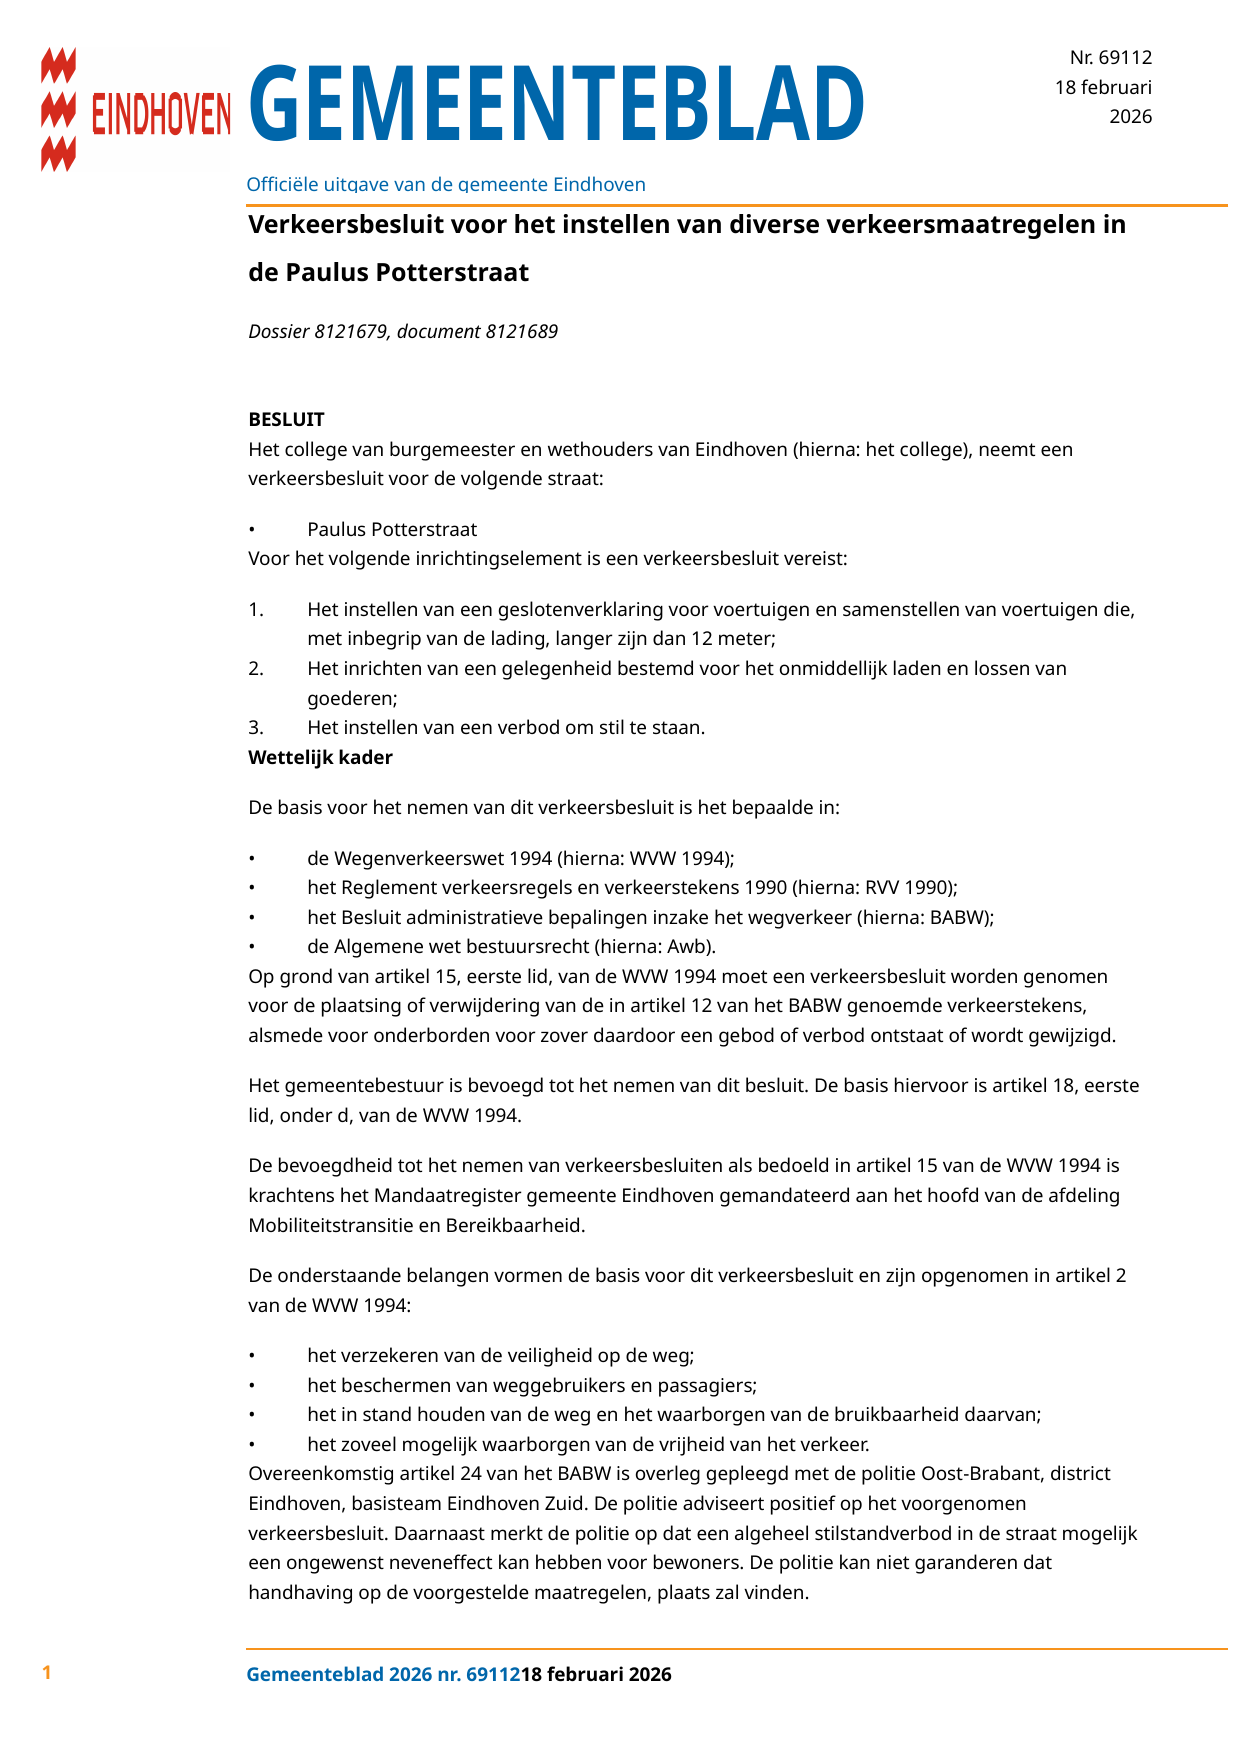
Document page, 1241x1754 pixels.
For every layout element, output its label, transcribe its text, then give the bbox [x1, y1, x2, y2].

text Overeenkomstig artikel 24 van het BABW is overleg gepleegd met de politie Oost‑Brabant, district Eindhoven, basisteam Eindhoven Zuid. De politie adviseert positief op het voorgenomen verkeersbesluit. Daarnaast merkt de politie op dat een algeheel stilstandverbod in de straat mogelijk een ongewenst neveneffect kan hebben voor bewoners. De politie kan niet garanderen dat handhaving op de voorgestelde maatregelen, plaats zal vinden. [248, 1461, 1152, 1604]
list het zoveel mogelijk waarborgen van de vrijheid van het verkeer. [248, 1431, 1152, 1457]
text Verkeersbesluit voor het instellen van diverse verkeersmaatregelen in de Paulus Potterstraat [248, 207, 1152, 288]
text BESLUIT [248, 406, 1152, 432]
list Paulus Potterstraat [248, 516, 1152, 542]
list het in stand houden van de weg en het waarborgen van de bruikbaarheid daarvan; [248, 1401, 1152, 1427]
text De basis voor het nemen van dit verkeersbesluit is het bepaalde in: [248, 794, 1152, 820]
text Dossier 8121679, document 8121689 [248, 318, 1152, 344]
text Het gemeentebestuur is bevoegd tot het nemen van dit besluit. De basis hiervoor is artikel 18, eerste lid, onder d, van de WVW 1994. [248, 1073, 1152, 1128]
list het verzekeren van de veiligheid op de weg; [248, 1342, 1152, 1368]
list de Algemene wet bestuursrecht (hierna: Awb). [248, 933, 1152, 959]
list het beschermen van weggebruikers en passagiers; [248, 1372, 1152, 1397]
text Wettelijk kader [248, 744, 1152, 769]
text De bevoegdheid tot het nemen van verkeersbesluiten als bedoeld in artikel 15 van de WVW 1994 is krachtens het Mandaatregister gemeente Eindhoven gemandateerd aan het hoofd van de afdeling Mobiliteitstransitie en Bereikbaarheid. [248, 1153, 1152, 1237]
list de Wegenverkeerswet 1994 (hierna: WVW 1994); [248, 845, 1152, 870]
picture [41, 47, 231, 172]
text Voor het volgende inrichtingselement is een verkeersbesluit vereist: [248, 546, 1152, 571]
list Het inrichten van een gelegenheid bestemd voor het onmiddellijk laden en lossen van goederen; [248, 655, 1152, 710]
list Het instellen van een geslotenverklaring voor voertuigen en samenstellen van voertuigen die, met inbegrip van de lading, langer zijn dan 12 meter; [248, 596, 1152, 651]
text Het college van burgemeester en wethouders van Eindhoven (hierna: het college), neemt een verkeersbesluit voor de volgende straat: [248, 436, 1152, 491]
list Het instellen van een verbod om stil te staan. [248, 714, 1152, 740]
list het Besluit administratieve bepalingen inzake het wegverkeer (hierna: BABW); [248, 904, 1152, 929]
list het Reglement verkeersregels en verkeerstekens 1990 (hierna: RVV 1990); [248, 874, 1152, 900]
text Op grond van artikel 15, eerste lid, van de WVW 1994 moet een verkeersbesluit worden genomen voor de plaatsing of verwijdering van de in artikel 12 van het BABW genoemde verkeerstekens, alsmede voor onderborden voor zover daardoor een gebod of verbod ontstaat of wordt gewijzigd. [248, 963, 1152, 1048]
text De onderstaande belangen vormen de basis voor dit verkeersbesluit en zijn opgenomen in artikel 2 van de WVW 1994: [248, 1262, 1152, 1317]
